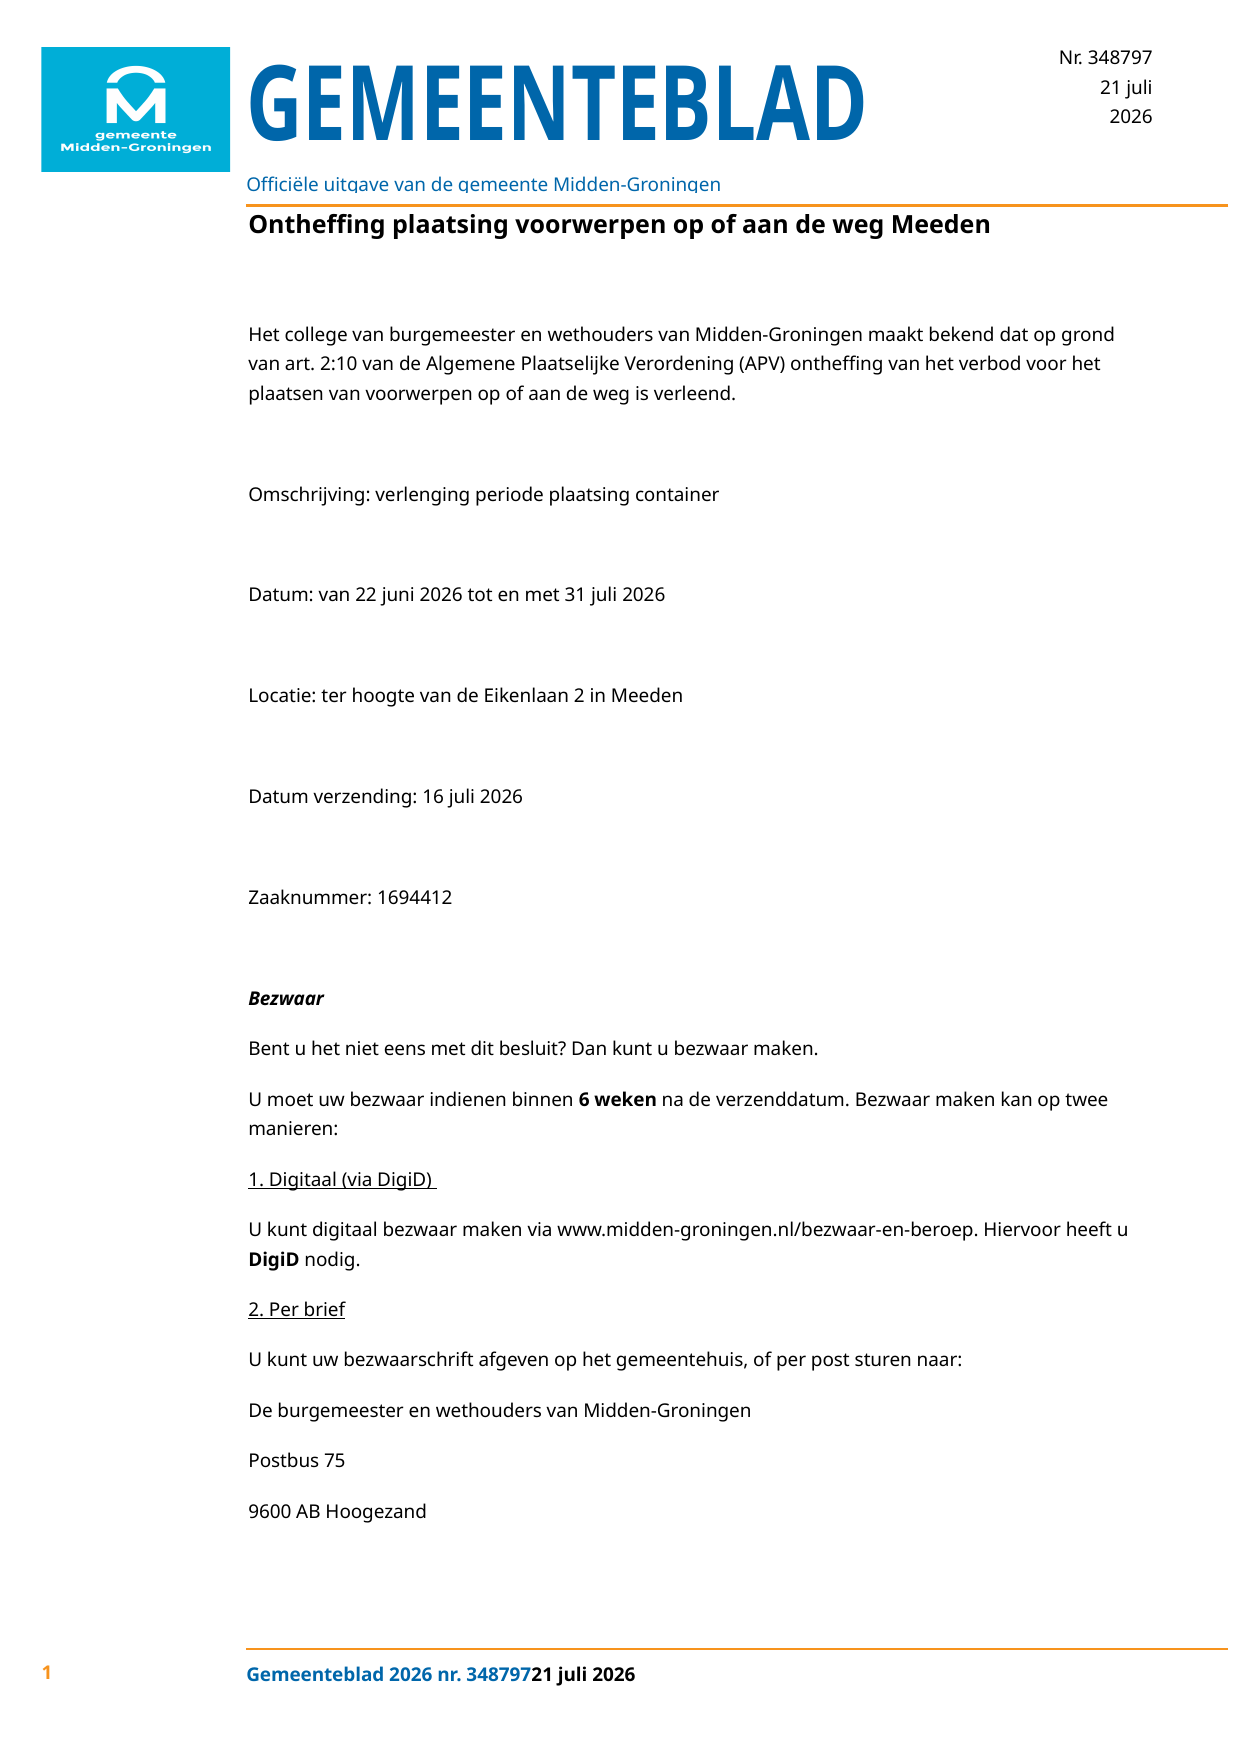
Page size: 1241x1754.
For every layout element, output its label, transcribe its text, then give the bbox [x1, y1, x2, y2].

text U kunt uw bezwaarschrift afgeven op het gemeentehuis, of per post sturen naar: [248, 1347, 1152, 1372]
text 1. Digitaal (via DigiD) [248, 1166, 1152, 1191]
text Datum: van 22 juni 2026 tot en met 31 juli 2026 [248, 582, 1152, 607]
text De burgemeester en wethouders van Midden-Groningen [248, 1397, 1152, 1423]
text Postbus 75 [248, 1447, 1152, 1473]
picture [184, 146, 190, 153]
text Bent u het niet eens met dit besluit? Dan kunt u bezwaar maken. [248, 1035, 1152, 1061]
text Ontheffing plaatsing voorwerpen op of aan de weg Meeden [248, 207, 1152, 241]
text Zaaknummer: 1694412 [248, 884, 1152, 910]
text Het college van burgemeester en wethouders van Midden-Groningen maakt bekend dat op grond van art. 2:10 van de Algemene Plaatselijke Verordening (APV) ontheffing van het verbod voor het plaatsen van voorwerpen op of aan de weg is verleend. [248, 321, 1152, 406]
picture [107, 89, 165, 122]
text Locatie: ter hoogte van de Eikenlaan 2 in Meeden [248, 682, 1152, 708]
text U moet uw bezwaar indienen binnen 6 weken na de verzenddatum. Bezwaar maken kan op twee manieren: [248, 1086, 1152, 1141]
text Omschrijving: verlenging periode plaatsing container [248, 481, 1152, 506]
text 9600 AB Hoogezand [248, 1498, 1152, 1523]
text Datum verzending: 16 juli 2026 [248, 783, 1152, 809]
text U kunt digitaal bezwaar maken via www.midden-groningen.nl/bezwaar-en-beroep. Hiervoor heeft u DigiD nodig. [248, 1216, 1152, 1271]
text 2. Per brief [248, 1296, 1152, 1322]
picture [108, 66, 164, 82]
text Bezwaar [248, 985, 1152, 1011]
